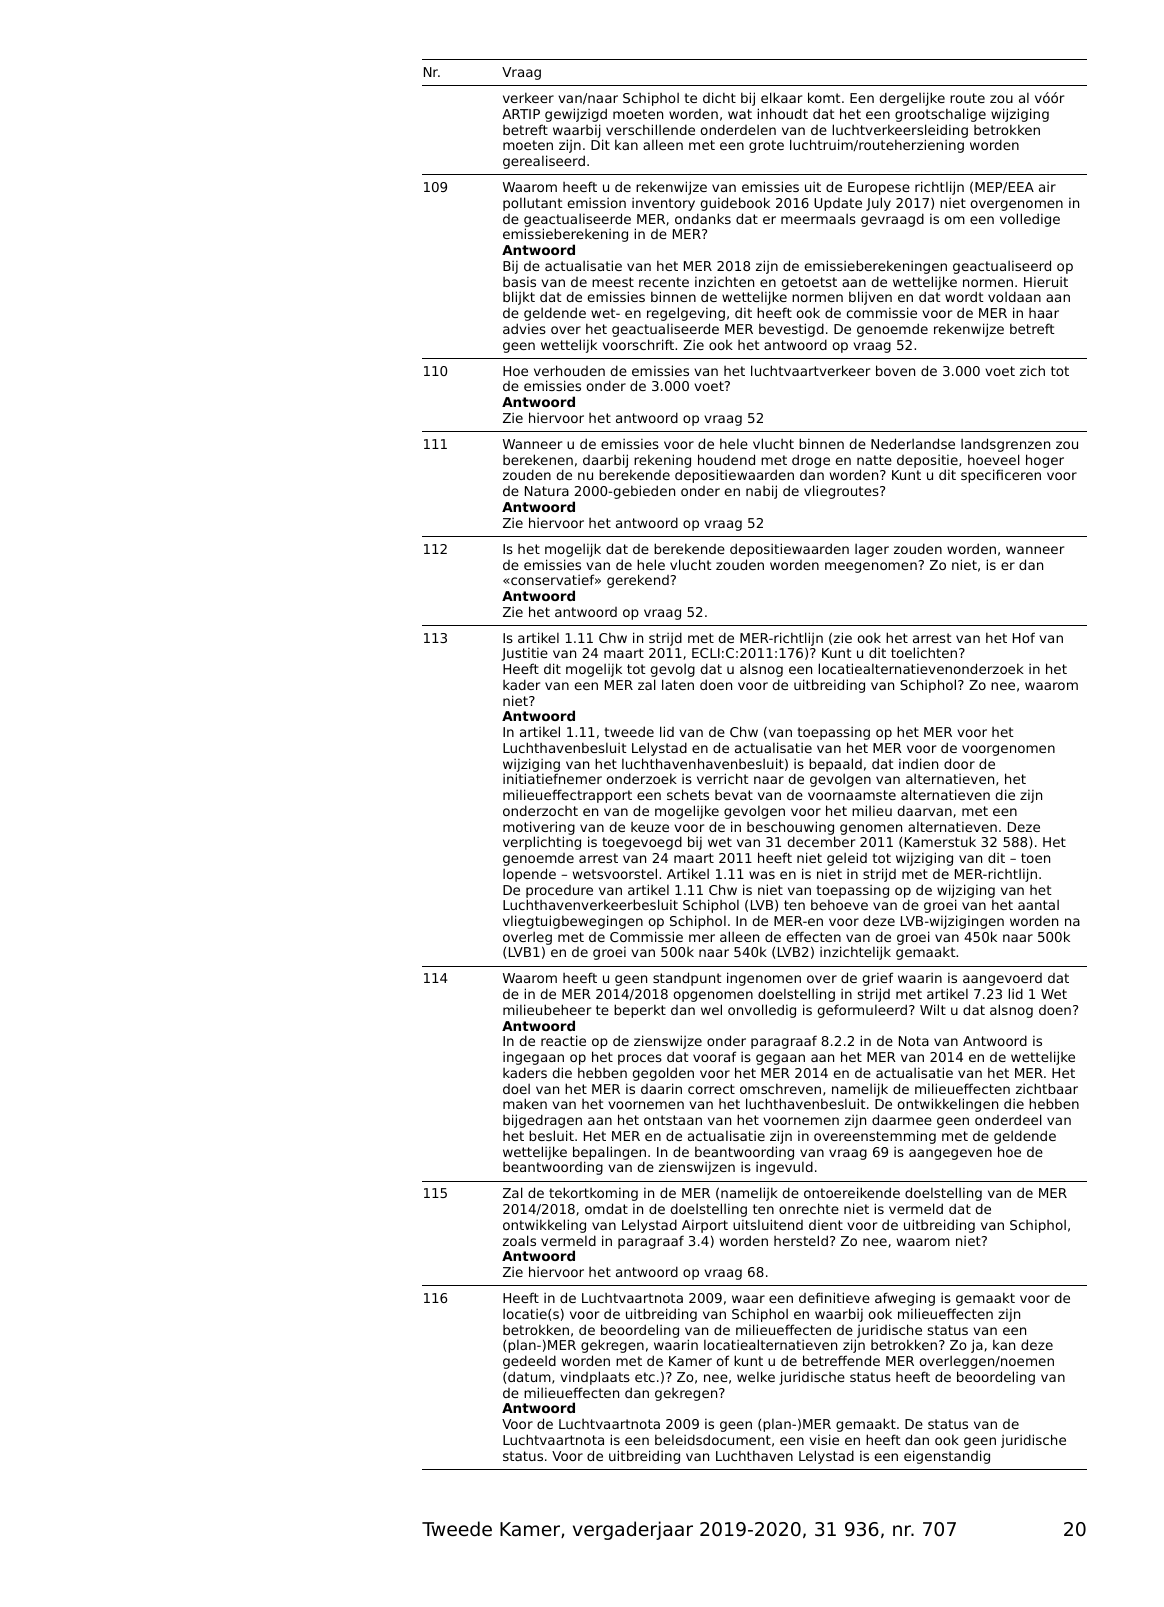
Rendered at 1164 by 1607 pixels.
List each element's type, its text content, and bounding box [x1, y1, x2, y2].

table_cell 116 [422, 1286, 496, 1469]
table_header Vraag [496, 60, 1087, 85]
table_cell Waarom heeft u geen standpunt ingenomen over de grief waarin is aangevoerd dat de in de MER 2014/2018 opgenomen doelstelling in strijd met artikel 7.23 lid 1 Wet milieubeheer te beperkt dan wel onvolledig is geformuleerd? Wilt u dat alsnog doen? Antwoord In de reactie op de zienswijze onder paragraaf 8.2.2 in de Nota van Antwoord is ingegaan op het proces dat vooraf is gegaan aan het MER van 2014 en de wettelijke kaders die hebben gegolden voor het MER 2014 en de actualisatie van het MER. Het doel van het MER is daarin correct omschreven, namelijk de milieueffecten zichtbaar maken van het voornemen van het luchthavenbesluit. De ontwikkelingen die hebben bijgedragen aan het ontstaan van het voornemen zijn daarmee geen onderdeel van het besluit. Het MER en de actualisatie zijn in overeenstemming met de geldende wettelijke bepalingen. In de beantwoording van vraag 69 is aangegeven hoe de beantwoording van de zienswijzen is ingevuld. [496, 967, 1087, 1181]
table_cell 114 [422, 967, 496, 1181]
table_cell 113 [422, 626, 496, 966]
table_cell Zal de tekortkoming in de MER (namelijk de ontoereikende doelstelling van de MER 2014/2018, omdat in de doelstelling ten onrechte niet is vermeld dat de ontwikkeling van Lelystad Airport uitsluitend dient voor de uitbreiding van Schiphol, zoals vermeld in paragraaf 3.4) worden hersteld? Zo nee, waarom niet? Antwoord Zie hiervoor het antwoord op vraag 68. [496, 1182, 1087, 1285]
table_cell 112 [422, 537, 496, 625]
table_header Nr. [422, 60, 496, 85]
table_cell 115 [422, 1182, 496, 1285]
table_cell 111 [422, 432, 496, 536]
table_cell 110 [422, 359, 496, 431]
table_cell Waarom heeft u de rekenwijze van emissies uit de Europese richtlijn (MEP/EEA air pollutant emission inventory guidebook 2016 Update July 2017) niet overgenomen in de geactualiseerde MER, ondanks dat er meermaals gevraagd is om een volledige emissieberekening in de MER? Antwoord Bij de actualisatie van het MER 2018 zijn de emissieberekeningen geactualiseerd op basis van de meest recente inzichten en getoetst aan de wettelijke normen. Hieruit blijkt dat de emissies binnen de wettelijke normen blijven en dat wordt voldaan aan de geldende wet- en regelgeving, dit heeft ook de commissie voor de MER in haar advies over het geactualiseerde MER bevestigd. De genoemde rekenwijze betreft geen wettelijk voorschrift. Zie ook het antwoord op vraag 52. [496, 175, 1087, 358]
table_cell Is artikel 1.11 Chw in strijd met de MER-richtlijn (zie ook het arrest van het Hof van Justitie van 24 maart 2011, ECLI:C:2011:176)? Kunt u dit toelichten? Heeft dit mogelijk tot gevolg dat u alsnog een locatiealternatievenonderzoek in het kader van een MER zal laten doen voor de uitbreiding van Schiphol? Zo nee, waarom niet? Antwoord In artikel 1.11, tweede lid van de Chw (van toepassing op het MER voor het Luchthavenbesluit Lelystad en de actualisatie van het MER voor de voorgenomen wijziging van het luchthavenhavenbesluit) is bepaald, dat indien door de initiatiefnemer onderzoek is verricht naar de gevolgen van alternatieven, het milieueffectrapport een schets bevat van de voornaamste alternatieven die zijn onderzocht en van de mogelijke gevolgen voor het milieu daarvan, met een motivering van de keuze voor de in beschouwing genomen alternatieven. Deze verplichting is toegevoegd bij wet van 31 december 2011 (Kamerstuk 32 588). Het genoemde arrest van 24 maart 2011 heeft niet geleid tot wijziging van dit – toen lopende – wetsvoorstel. Artikel 1.11 was en is niet in strijd met de MER-richtlijn. De procedure van artikel 1.11 Chw is niet van toepassing op de wijziging van het Luchthavenverkeerbesluit Schiphol (LVB) ten behoeve van de groei van het aantal vliegtuigbewegingen op Schiphol. In de MER-en voor deze LVB-wijzigingen worden na overleg met de Commissie mer alleen de effecten van de groei van 450k naar 500k (LVB1) en de groei van 500k naar 540k (LVB2) inzichtelijk gemaakt. [496, 626, 1087, 966]
table_cell Is het mogelijk dat de berekende depositiewaarden lager zouden worden, wanneer de emissies van de hele vlucht zouden worden meegenomen? Zo niet, is er dan «conservatief» gerekend? Antwoord Zie het antwoord op vraag 52. [496, 537, 1087, 625]
table_cell verkeer van/naar Schiphol te dicht bij elkaar komt. Een dergelijke route zou al vóór ARTIP gewijzigd moeten worden, wat inhoudt dat het een grootschalige wijziging betreft waarbij verschillende onderdelen van de luchtverkeersleiding betrokken moeten zijn. Dit kan alleen met een grote luchtruim/routeherziening worden gerealiseerd. [496, 86, 1087, 174]
table_cell Hoe verhouden de emissies van het luchtvaartverkeer boven de 3.000 voet zich tot de emissies onder de 3.000 voet? Antwoord Zie hiervoor het antwoord op vraag 52 [496, 359, 1087, 431]
table_cell Wanneer u de emissies voor de hele vlucht binnen de Nederlandse landsgrenzen zou berekenen, daarbij rekening houdend met droge en natte depositie, hoeveel hoger zouden de nu berekende depositiewaarden dan worden? Kunt u dit specificeren voor de Natura 2000-gebieden onder en nabij de vliegroutes? Antwoord Zie hiervoor het antwoord op vraag 52 [496, 432, 1087, 536]
table_cell [422, 86, 496, 174]
table_cell 109 [422, 175, 496, 358]
table_cell Heeft in de Luchtvaartnota 2009, waar een definitieve afweging is gemaakt voor de locatie(s) voor de uitbreiding van Schiphol en waarbij ook milieueffecten zijn betrokken, de beoordeling van de milieueffecten de juridische status van een (plan-)MER gekregen, waarin locatiealternatieven zijn betrokken? Zo ja, kan deze gedeeld worden met de Kamer of kunt u de betreffende MER overleggen/noemen (datum, vindplaats etc.)? Zo, nee, welke juridische status heeft de beoordeling van de milieueffecten dan gekregen? Antwoord Voor de Luchtvaartnota 2009 is geen (plan-)MER gemaakt. De status van de Luchtvaartnota is een beleidsdocument, een visie en heeft dan ook geen juridische status. Voor de uitbreiding van Luchthaven Lelystad is een eigenstandig [496, 1286, 1087, 1469]
